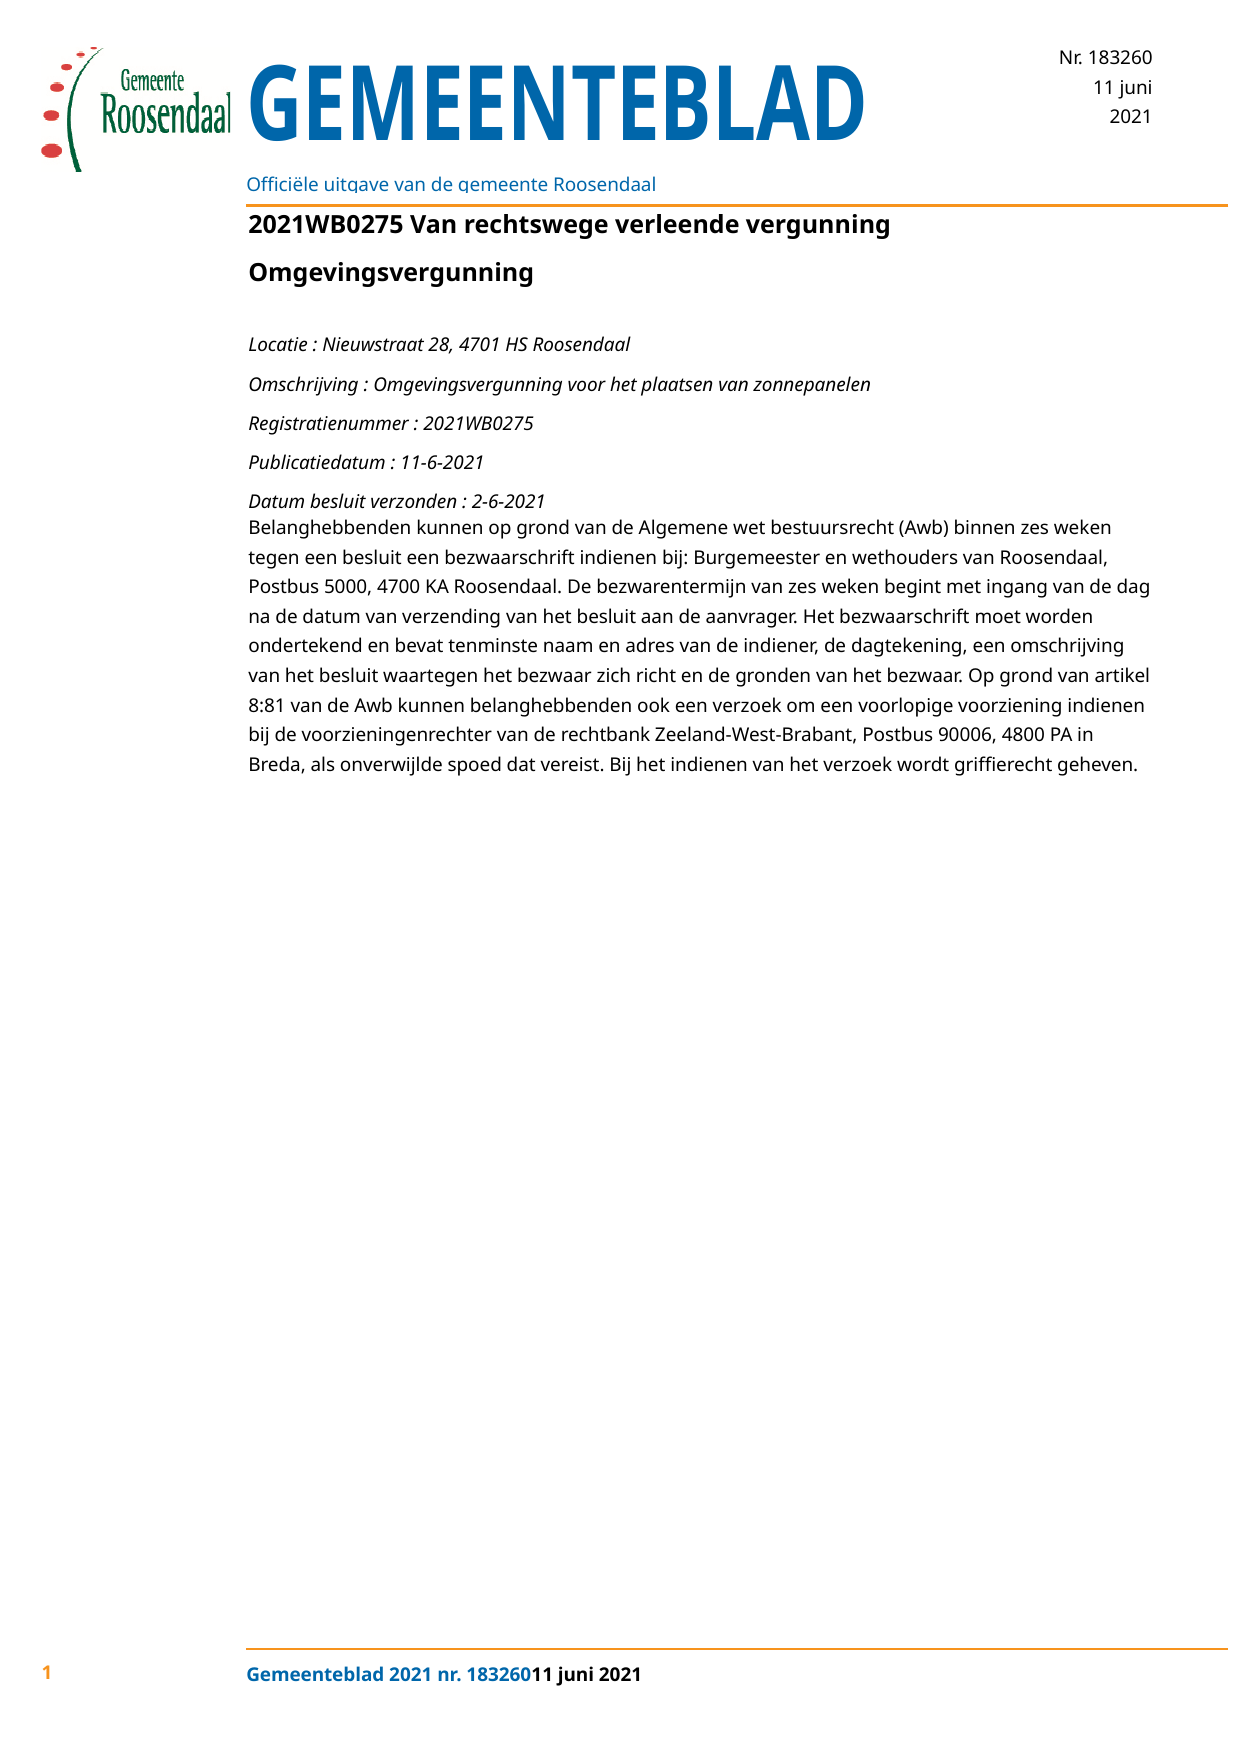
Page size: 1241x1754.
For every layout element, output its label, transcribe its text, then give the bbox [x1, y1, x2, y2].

text Publicatiedatum : 11-6-2021 [248, 449, 1152, 475]
text Registratienummer : 2021WB0275 [248, 410, 1152, 436]
text Belanghebbenden kunnen op grond van de Algemene wet bestuursrecht (Awb) binnen zes weken tegen een besluit een bezwaarschrift indienen bij: Burgemeester en wethouders van Roosendaal, Postbus 5000, 4700 KA Roosendaal. De bezwarentermijn van zes weken begint met ingang van de dag na de datum van verzending van het besluit aan de aanvrager. Het bezwaarschrift moet worden ondertekend en bevat tenminste naam en adres van de indiener, de dagtekening, een omschrijving van het besluit waartegen het bezwaar zich richt en de gronden van het bezwaar. Op grond van artikel 8:81 van de Awb kunnen belanghebbenden ook een verzoek om een voorlopige voorziening indienen bij de voorzieningenrechter van de rechtbank Zeeland-West-Brabant, Postbus 90006, 4800 PA in Breda, als onverwijlde spoed dat vereist. Bij het indienen van het verzoek wordt griffierecht geheven. [248, 514, 1152, 777]
text Omschrijving : Omgevingsvergunning voor het plaatsen van zonnepanelen [248, 371, 1152, 396]
text Locatie : Nieuwstraat 28, 4701 HS Roosendaal [248, 331, 1152, 357]
picture [41, 47, 231, 172]
text Datum besluit verzonden : 2-6-2021 [248, 488, 1152, 514]
text 2021WB0275 Van rechtswege verleende vergunning Omgevingsvergunning [248, 207, 1152, 288]
